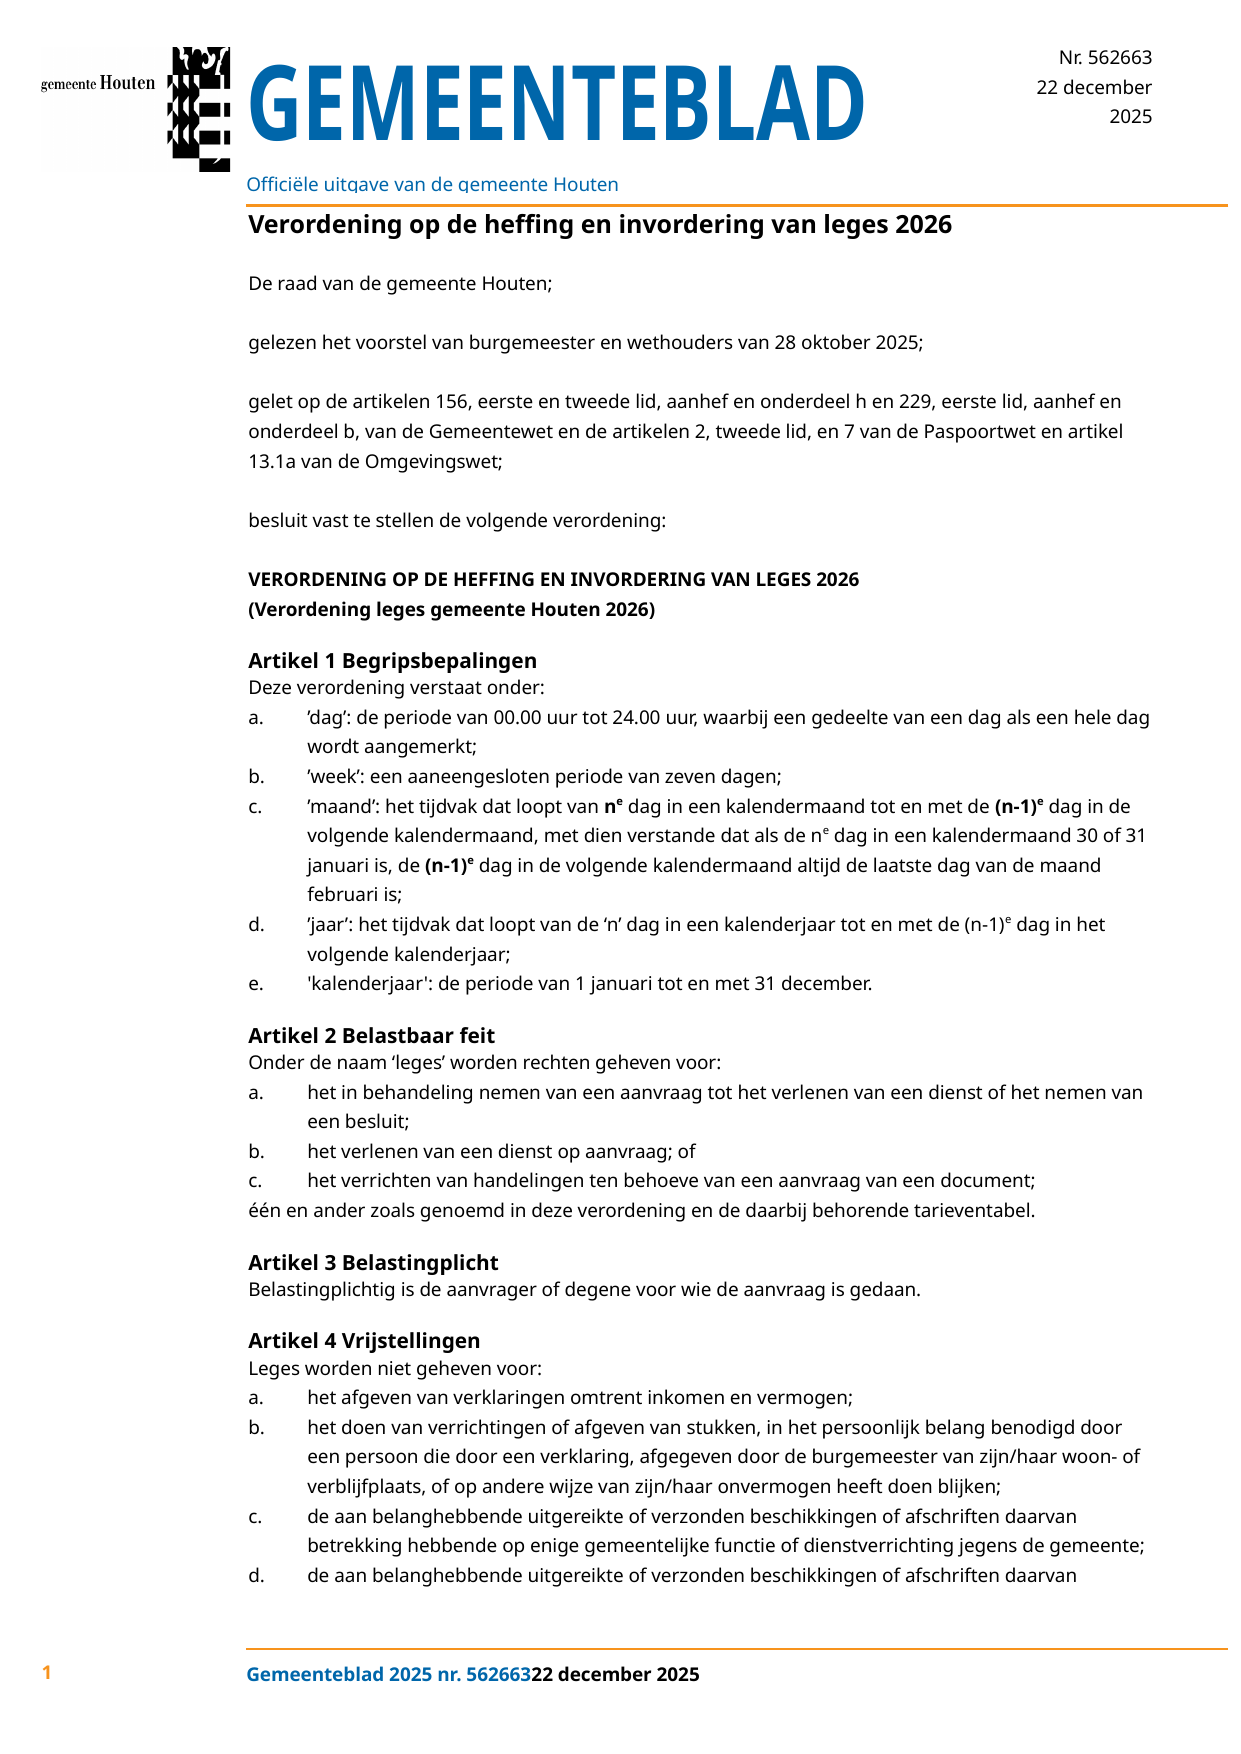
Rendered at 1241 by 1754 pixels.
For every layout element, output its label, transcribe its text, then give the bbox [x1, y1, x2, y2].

text (Verordening leges gemeente Houten 2026) [248, 596, 1152, 621]
list het verlenen van een dienst op aanvraag; of [248, 1138, 1152, 1164]
list de aan belanghebbende uitgereikte of verzonden beschikkingen of afschriften daarvan [248, 1562, 1152, 1588]
list 'kalenderjaar': de periode van 1 januari tot en met 31 december. [248, 970, 1152, 996]
text Artikel 3 Belastingplicht [248, 1248, 1152, 1276]
list ’dag’: de periode van 00.00 uur tot 24.00 uur, waarbij een gedeelte van een dag als een hele dag wordt aangemerkt; [248, 704, 1152, 759]
text Belastingplichtig is de aanvrager of degene voor wie de aanvraag is gedaan. [248, 1276, 1152, 1302]
text gelet op de artikelen 156, eerste en tweede lid, aanhef en onderdeel h en 229, eerste lid, aanhef en onderdeel b, van de Gemeentewet en de artikelen 2, tweede lid, en 7 van de Paspoortwet en artikel 13.1a van de Omgevingswet; [248, 389, 1152, 473]
text besluit vast te stellen de volgende verordening: [248, 507, 1152, 533]
list ’week’: een aaneengesloten periode van zeven dagen; [248, 763, 1152, 789]
text Artikel 2 Belastbaar feit [248, 1021, 1152, 1049]
text Deze verordening verstaat onder: [248, 674, 1152, 700]
text Artikel 4 Vrijstellingen [248, 1326, 1152, 1355]
list ’jaar’: het tijdvak dat loopt van de ‘n’ dag in een kalenderjaar tot en met de (n-1)e dag in het volgende kalenderjaar; [248, 911, 1152, 967]
list het verrichten van handelingen ten behoeve van een aanvraag van een document; [248, 1168, 1152, 1193]
list ’maand’: het tijdvak dat loopt van ne dag in een kalendermaand tot en met de (n-1)e dag in de volgende kalendermaand, met dien verstande dat als de ne dag in een kalendermaand 30 of 31 januari is, de (n-1)e dag in de volgende kalendermaand altijd de laatste dag van de maand februari is; [248, 793, 1152, 907]
text één en ander zoals genoemd in deze verordening en de daarbij behorende tarieventabel. [248, 1197, 1152, 1223]
text gelezen het voorstel van burgemeester en wethouders van 28 oktober 2025; [248, 329, 1152, 355]
list de aan belanghebbende uitgereikte of verzonden beschikkingen of afschriften daarvan betrekking hebbende op enige gemeentelijke functie of dienstverrichting jegens de gemeente; [248, 1503, 1152, 1558]
text De raad van de gemeente Houten; [248, 270, 1152, 296]
text Onder de naam ‘leges’ worden rechten geheven voor: [248, 1049, 1152, 1075]
list het afgeven van verklaringen omtrent inkomen en vermogen; [248, 1384, 1152, 1410]
text VERORDENING OP DE HEFFING EN INVORDERING VAN LEGES 2026 [248, 566, 1152, 592]
text Artikel 1 Begripsbepalingen [248, 646, 1152, 674]
picture [41, 47, 231, 172]
text Verordening op de heffing en invordering van leges 2026 [248, 207, 1152, 241]
list het in behandeling nemen van een aanvraag tot het verlenen van een dienst of het nemen van een besluit; [248, 1079, 1152, 1134]
text Leges worden niet geheven voor: [248, 1355, 1152, 1381]
list het doen van verrichtingen of afgeven van stukken, in het persoonlijk belang benodigd door een persoon die door een verklaring, afgegeven door de burgemeester van zijn/haar woon- of verblijfplaats, of op andere wijze van zijn/haar onvermogen heeft doen blijken; [248, 1414, 1152, 1499]
